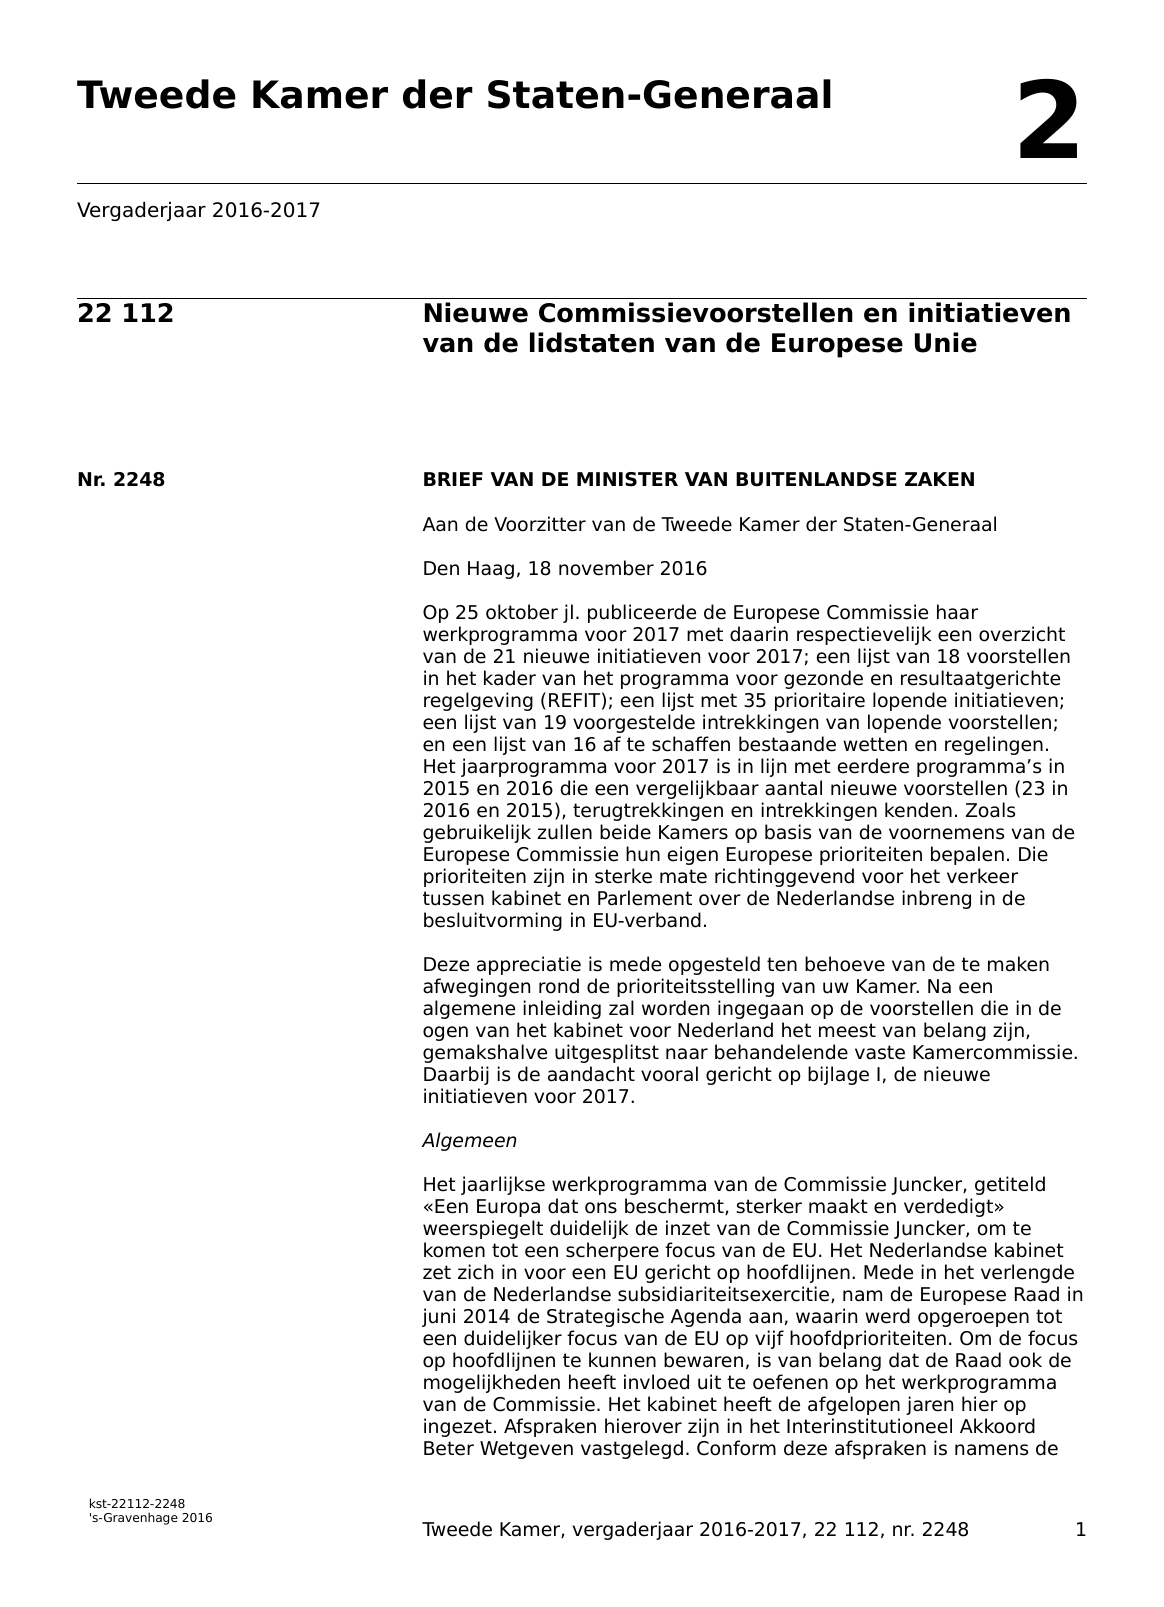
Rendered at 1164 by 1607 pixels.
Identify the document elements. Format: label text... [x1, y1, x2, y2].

text Op 25 oktober jl. publiceerde de Europese Commissie haar werkprogramma voor 2017 met daarin respectievelijk een overzicht van de 21 nieuwe initiatieven voor 2017; een lijst van 18 voorstellen in het kader van het programma voor gezonde en resultaatgerichte regelgeving (REFIT); een lijst met 35 prioritaire lopende initiatieven; een lijst van 19 voorgestelde intrekkingen van lopende voorstellen; en een lijst van 16 af te schaffen bestaande wetten en regelingen. Het jaarprogramma voor 2017 is in lijn met eerdere programma’s in 2015 en 2016 die een vergelijkbaar aantal nieuwe voorstellen (23 in 2016 en 2015), terugtrekkingen en intrekkingen kenden. Zoals gebruikelijk zullen beide Kamers op basis van de voornemens van de Europese Commissie hun eigen Europese prioriteiten bepalen. Die prioriteiten zijn in sterke mate richtinggevend voor het verkeer tussen kabinet en Parlement over de Nederlandse inbreng in de besluitvorming in EU-verband. [422, 602, 1087, 932]
text Aan de Voorzitter van de Tweede Kamer der Staten-Generaal [422, 513, 1087, 536]
table_header 2 [886, 59, 1087, 183]
text Het jaarlijkse werkprogramma van de Commissie Juncker, getiteld «Een Europa dat ons beschermt, sterker maakt en verdedigt» weerspiegelt duidelijk de inzet van de Commissie Juncker, om te komen tot een scherpere focus van de EU. Het Nederlandse kabinet zet zich in voor een EU gericht op hoofdlijnen. Mede in het verlengde van de Nederlandse subsidiariteitsexercitie, nam de Europese Raad in juni 2014 de Strategische Agenda aan, waarin werd opgeroepen tot een duidelijker focus van de EU op vijf hoofdprioriteiten. Om de focus op hoofdlijnen te kunnen bewaren, is van belang dat de Raad ook de mogelijkheden heeft invloed uit te oefenen op het werkprogramma van de Commissie. Het kabinet heeft de afgelopen jaren hier op ingezet. Afspraken hierover zijn in het Interinstitutioneel Akkoord Beter Wetgeven vastgelegd. Conform deze afspraken is namens de [422, 1174, 1087, 1460]
text kst-22112-2248 [88, 1497, 323, 1511]
text Deze appreciatie is mede opgesteld ten behoeve van de te maken afwegingen rond de prioriteitsstelling van uw Kamer. Na een algemene inleiding zal worden ingegaan op de voorstellen die in de ogen van het kabinet voor Nederland het meest van belang zijn, gemakshalve uitgesplitst naar behandelende vaste Kamercommissie. Daarbij is de aandacht vooral gericht op bijlage I, de nieuwe initiatieven voor 2017. [422, 954, 1087, 1108]
text 's-Gravenhage 2016 [88, 1511, 323, 1525]
table_header Tweede Kamer der Staten-Generaal [77, 59, 886, 183]
subtitle Algemeen [422, 1130, 1087, 1152]
text Den Haag, 18 november 2016 [422, 558, 1087, 580]
table_cell Vergaderjaar 2016-2017 [77, 184, 1087, 298]
subtitle 22 112 Nieuwe Commissievoorstellen en initiatieven van de lidstaten van de Europese Unie [77, 299, 1087, 358]
subtitle Nr. 2248 BRIEF VAN DE MINISTER VAN BUITENLANDSE ZAKEN [77, 469, 1087, 491]
